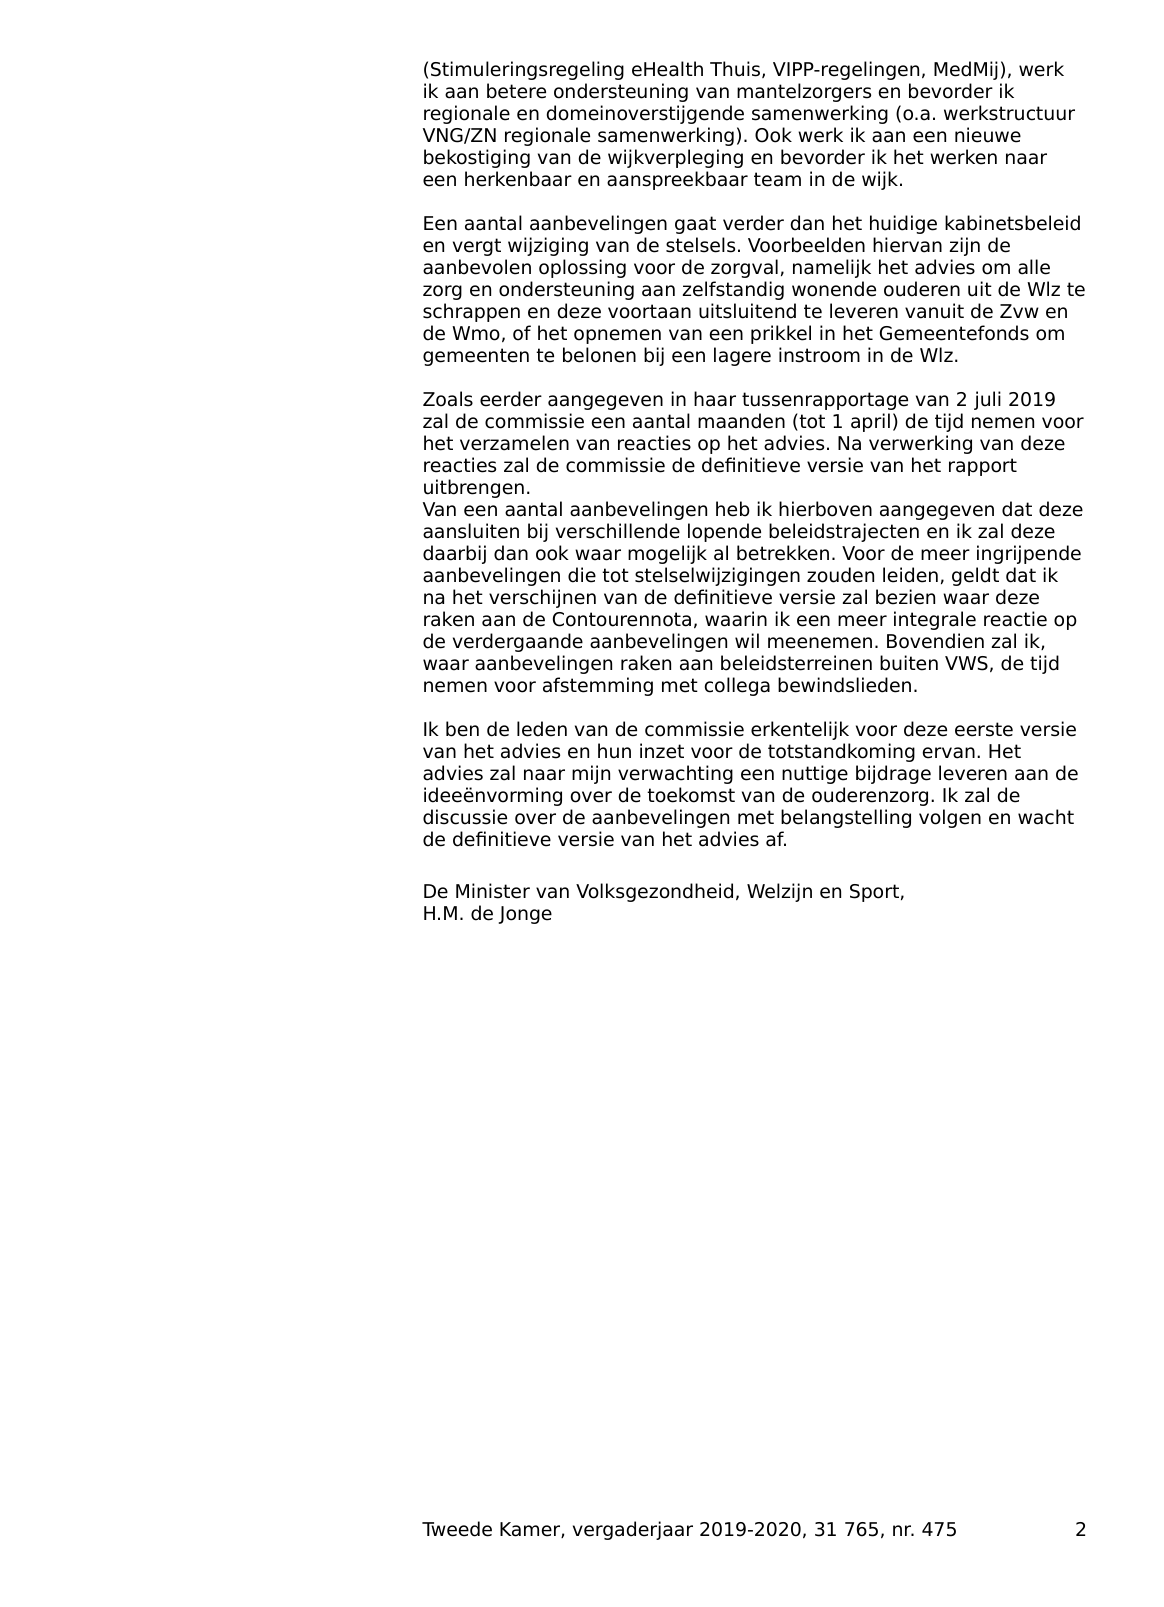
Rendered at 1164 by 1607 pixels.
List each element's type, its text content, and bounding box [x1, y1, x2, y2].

text Ik ben de leden van de commissie erkentelijk voor deze eerste versie van het advies en hun inzet voor de totstandkoming ervan. Het advies zal naar mijn verwachting een nuttige bijdrage leveren aan de ideeënvorming over de toekomst van de ouderenzorg. Ik zal de discussie over de aanbevelingen met belangstelling volgen en wacht de definitieve versie van het advies af. [422, 719, 1087, 851]
text Een aantal aanbevelingen gaat verder dan het huidige kabinetsbeleid en vergt wijziging van de stelsels. Voorbeelden hiervan zijn de aanbevolen oplossing voor de zorgval, namelijk het advies om alle zorg en ondersteuning aan zelfstandig wonende ouderen uit de Wlz te schrappen en deze voortaan uitsluitend te leveren vanuit de Zvw en de Wmo, of het opnemen van een prikkel in het Gemeentefonds om gemeenten te belonen bij een lagere instroom in de Wlz. [422, 213, 1087, 367]
text (Stimuleringsregeling eHealth Thuis, VIPP-regelingen, MedMij), werk ik aan betere ondersteuning van mantelzorgers en bevorder ik regionale en domeinoverstijgende samenwerking (o.a. werkstructuur VNG/ZN regionale samenwerking). Ook werk ik aan een nieuwe bekostiging van de wijkverpleging en bevorder ik het werken naar een herkenbaar en aanspreekbaar team in de wijk. [422, 59, 1087, 191]
text De Minister van Volksgezondheid, Welzijn en Sport, H.M. de Jonge [422, 881, 1087, 925]
text Van een aantal aanbevelingen heb ik hierboven aangegeven dat deze aansluiten bij verschillende lopende beleidstrajecten en ik zal deze daarbij dan ook waar mogelijk al betrekken. Voor de meer ingrijpende aanbevelingen die tot stelselwijzigingen zouden leiden, geldt dat ik na het verschijnen van de definitieve versie zal bezien waar deze raken aan de Contourennota, waarin ik een meer integrale reactie op de verdergaande aanbevelingen wil meenemen. Bovendien zal ik, waar aanbevelingen raken aan beleidsterreinen buiten VWS, de tijd nemen voor afstemming met collega bewindslieden. [422, 499, 1087, 697]
text Zoals eerder aangegeven in haar tussenrapportage van 2 juli 2019 zal de commissie een aantal maanden (tot 1 april) de tijd nemen voor het verzamelen van reacties op het advies. Na verwerking van deze reacties zal de commissie de definitieve versie van het rapport uitbrengen. [422, 389, 1087, 499]
